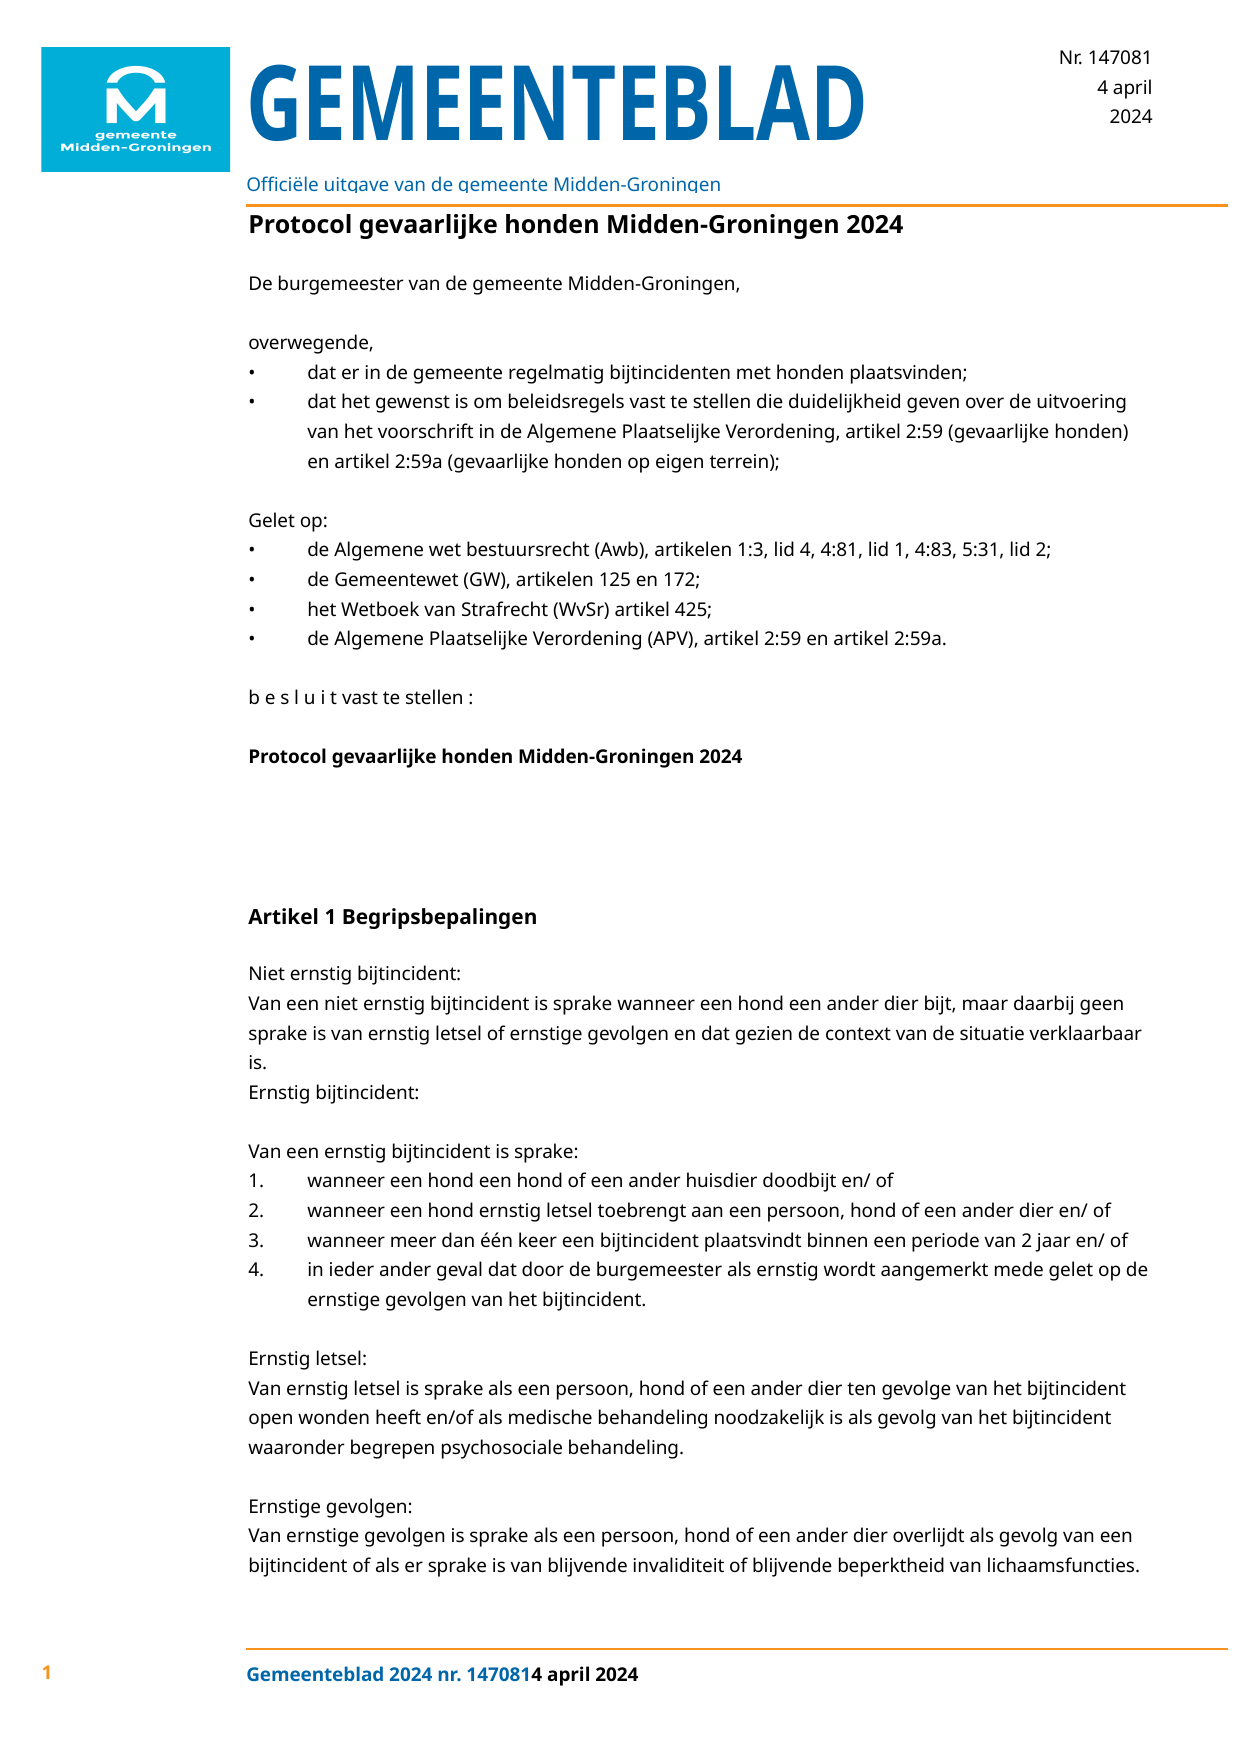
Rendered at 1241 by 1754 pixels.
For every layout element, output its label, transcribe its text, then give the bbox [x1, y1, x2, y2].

list de Algemene wet bestuursrecht (Awb), artikelen 1:3, lid 4, 4:81, lid 1, 4:83, 5:31, lid 2; [248, 537, 1152, 562]
text Van een niet ernstig bijtincident is sprake wanneer een hond een ander dier bijt, maar daarbij geen sprake is van ernstig letsel of ernstige gevolgen en dat gezien de context van de situatie verklaarbaar is. [248, 990, 1152, 1075]
list de Algemene Plaatselijke Verordening (APV), artikel 2:59 en artikel 2:59a. [248, 625, 1152, 651]
list wanneer een hond een hond of een ander huisdier doodbijt en/ of [248, 1168, 1152, 1193]
picture [184, 146, 190, 153]
picture [108, 66, 164, 82]
text Ernstig bijtincident: [248, 1079, 1152, 1104]
list het Wetboek van Strafrecht (WvSr) artikel 425; [248, 596, 1152, 621]
text overwegende, [248, 329, 1152, 355]
text Van een ernstig bijtincident is sprake: [248, 1138, 1152, 1164]
text Artikel 1 Begripsbepalingen [248, 902, 1152, 931]
text De burgemeester van de gemeente Midden-Groningen, [248, 270, 1152, 296]
list dat het gewenst is om beleidsregels vast te stellen die duidelijkheid geven over de uitvoering van het voorschrift in de Algemene Plaatselijke Verordening, artikel 2:59 (gevaarlijke honden) en artikel 2:59a (gevaarlijke honden op eigen terrein); [248, 389, 1152, 473]
text b e s l u i t vast te stellen : [248, 684, 1152, 710]
text Ernstige gevolgen: [248, 1493, 1152, 1519]
list in ieder ander geval dat door de burgemeester als ernstig wordt aangemerkt mede gelet op de ernstige gevolgen van het bijtincident. [248, 1256, 1152, 1312]
text Protocol gevaarlijke honden Midden-Groningen 2024 [248, 207, 1152, 241]
list de Gemeentewet (GW), artikelen 125 en 172; [248, 566, 1152, 592]
text Niet ernstig bijtincident: [248, 961, 1152, 986]
text Ernstig letsel: [248, 1345, 1152, 1371]
picture [107, 89, 165, 122]
text Van ernstig letsel is sprake als een persoon, hond of een ander dier ten gevolge van het bijtincident open wonden heeft en/of als medische behandeling noodzakelijk is als gevolg van het bijtincident waaronder begrepen psychosociale behandeling. [248, 1375, 1152, 1459]
text Van ernstige gevolgen is sprake als een persoon, hond of een ander dier overlijdt als gevolg van een bijtincident of als er sprake is van blijvende invaliditeit of blijvende beperktheid van lichaamsfuncties. [248, 1523, 1152, 1578]
list wanneer meer dan één keer een bijtincident plaatsvindt binnen een periode van 2 jaar en/ of [248, 1227, 1152, 1252]
list wanneer een hond ernstig letsel toebrengt aan een persoon, hond of een ander dier en/ of [248, 1197, 1152, 1223]
text Gelet op: [248, 507, 1152, 533]
list dat er in de gemeente regelmatig bijtincidenten met honden plaatsvinden; [248, 359, 1152, 385]
text Protocol gevaarlijke honden Midden-Groningen 2024 [248, 744, 1152, 769]
